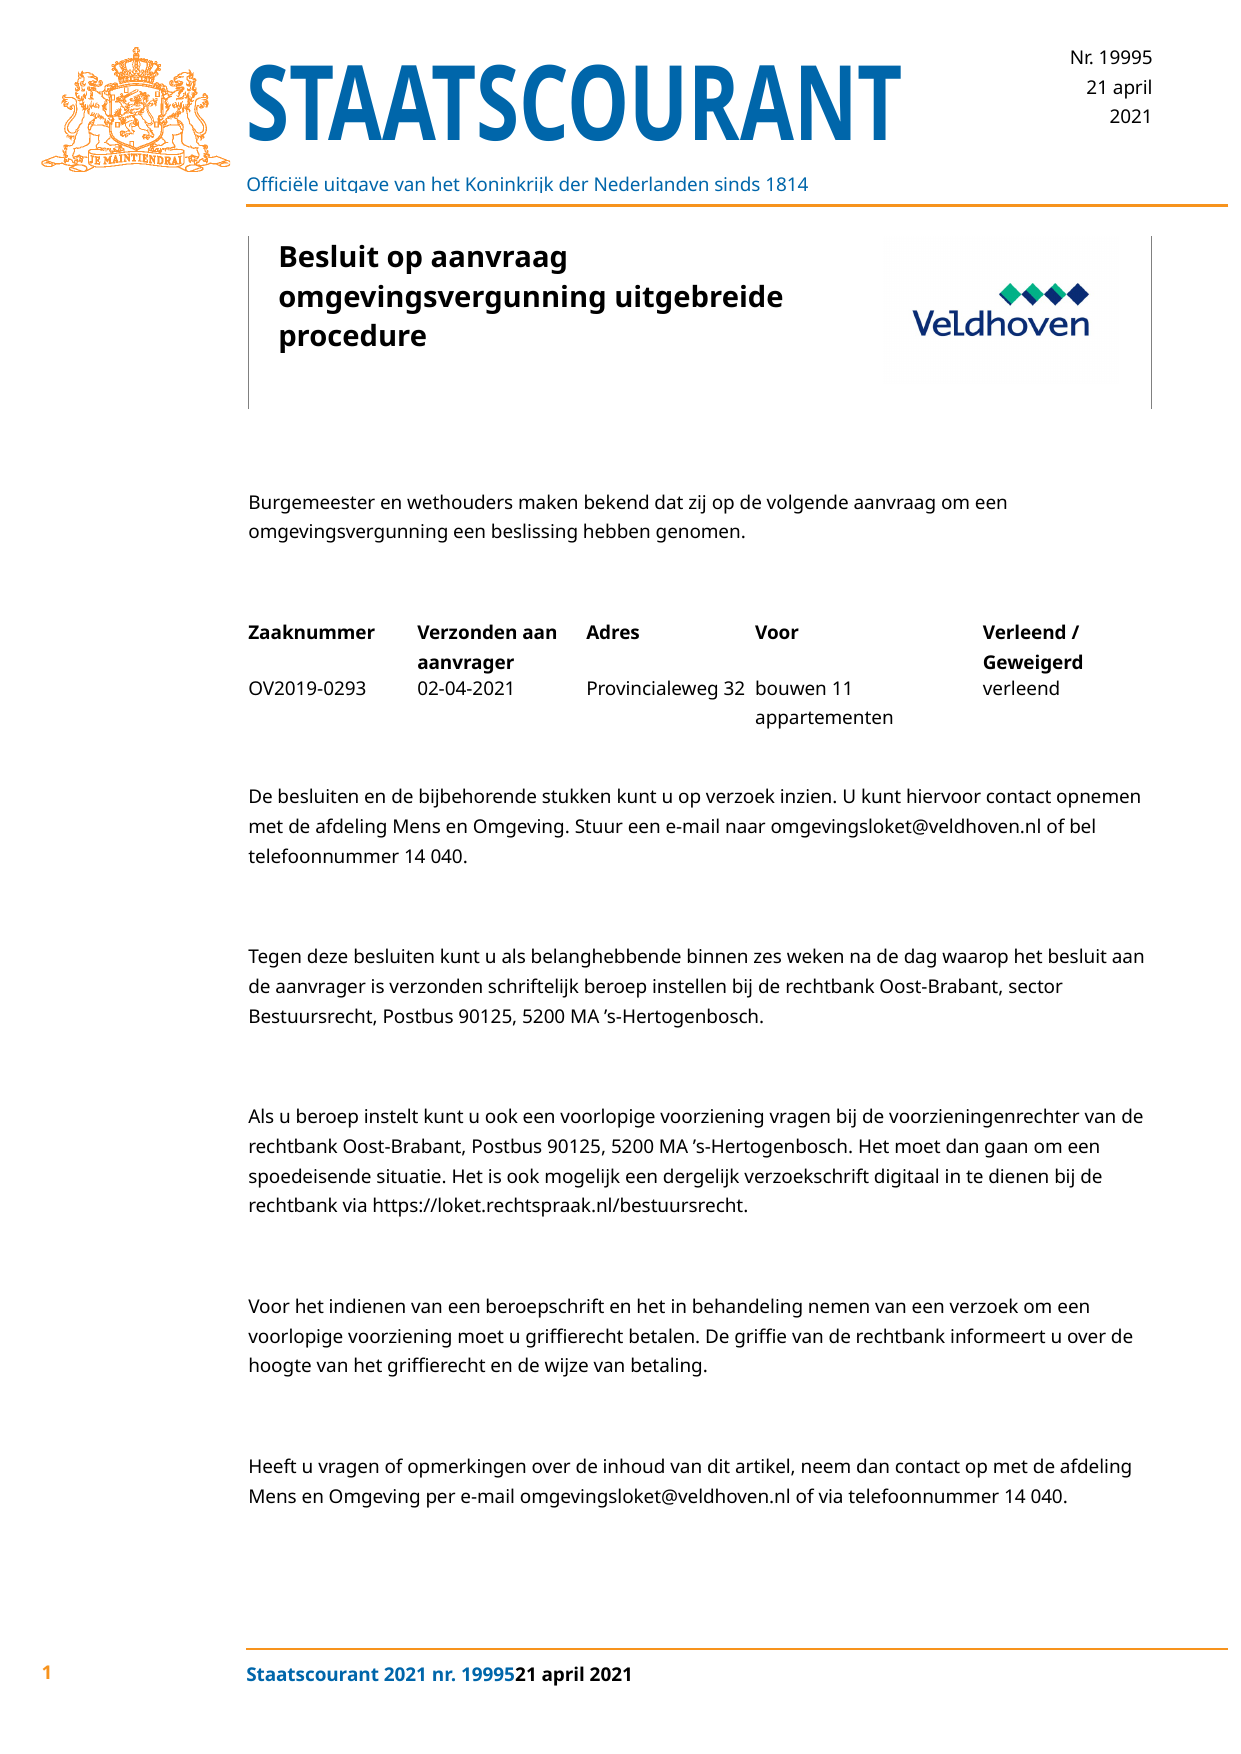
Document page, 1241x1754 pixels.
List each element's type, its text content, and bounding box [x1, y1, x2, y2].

table_header Adres [586, 620, 755, 675]
table_cell bouwen 11 appartementen [755, 675, 983, 730]
table_cell 02-04-2021 [417, 675, 586, 730]
text Burgemeester en wethouders maken bekend dat zij op de volgende aanvraag om een omgevingsvergunning een beslissing hebben genomen. [248, 489, 1152, 544]
table_header Verzonden aan aanvrager [417, 620, 586, 675]
table_header Besluit op aanvraag omgevingsvergunning uitgebreide procedure [249, 236, 850, 409]
table_cell Provincialeweg 32 [586, 675, 755, 730]
table_header Verleend / Geweigerd [983, 620, 1152, 675]
table_cell OV2019-0293 [248, 675, 417, 730]
table_header [850, 236, 1151, 409]
text Als u beroep instelt kunt u ook een voorlopige voorziening vragen bij de voorzieningenrechter van de rechtbank Oost-Brabant, Postbus 90125, 5200 MA ’s-Hertogenbosch. Het moet dan gaan om een spoedeisende situatie. Het is ook mogelijk een dergelijk verzoekschrift digitaal in te dienen bij de rechtbank via https://loket.rechtspraak.nl/bestuursrecht. [248, 1104, 1152, 1218]
table_cell verleend [983, 675, 1152, 730]
text Tegen deze besluiten kunt u als belanghebbende binnen zes weken na de dag waarop het besluit aan de aanvrager is verzonden schriftelijk beroep instellen bij de rechtbank Oost-Brabant, sector Bestuursrecht, Postbus 90125, 5200 MA ’s-Hertogenbosch. [248, 944, 1152, 1029]
table_header Voor [755, 620, 983, 675]
picture [41, 47, 231, 172]
text Heeft u vragen of opmerkingen over de inhoud van dit artikel, neem dan contact op met de afdeling Mens en Omgeving per e-mail omgevingsloket@veldhoven.nl of via telefoonnummer 14 040. [248, 1453, 1152, 1509]
table_header Zaaknummer [248, 620, 417, 675]
text Voor het indienen van een beroepschrift en het in behandeling nemen van een verzoek om een voorlopige voorziening moet u griffierecht betalen. De griffie van de rechtbank informeert u over de hoogte van het griffierecht en de wijze van betaling. [248, 1293, 1152, 1378]
picture [882, 236, 1119, 384]
text De besluiten en de bijbehorende stukken kunt u op verzoek inzien. U kunt hiervoor contact opnemen met de afdeling Mens en Omgeving. Stuur een e-mail naar omgevingsloket@veldhoven.nl of bel telefoonnummer 14 040. [248, 784, 1152, 869]
